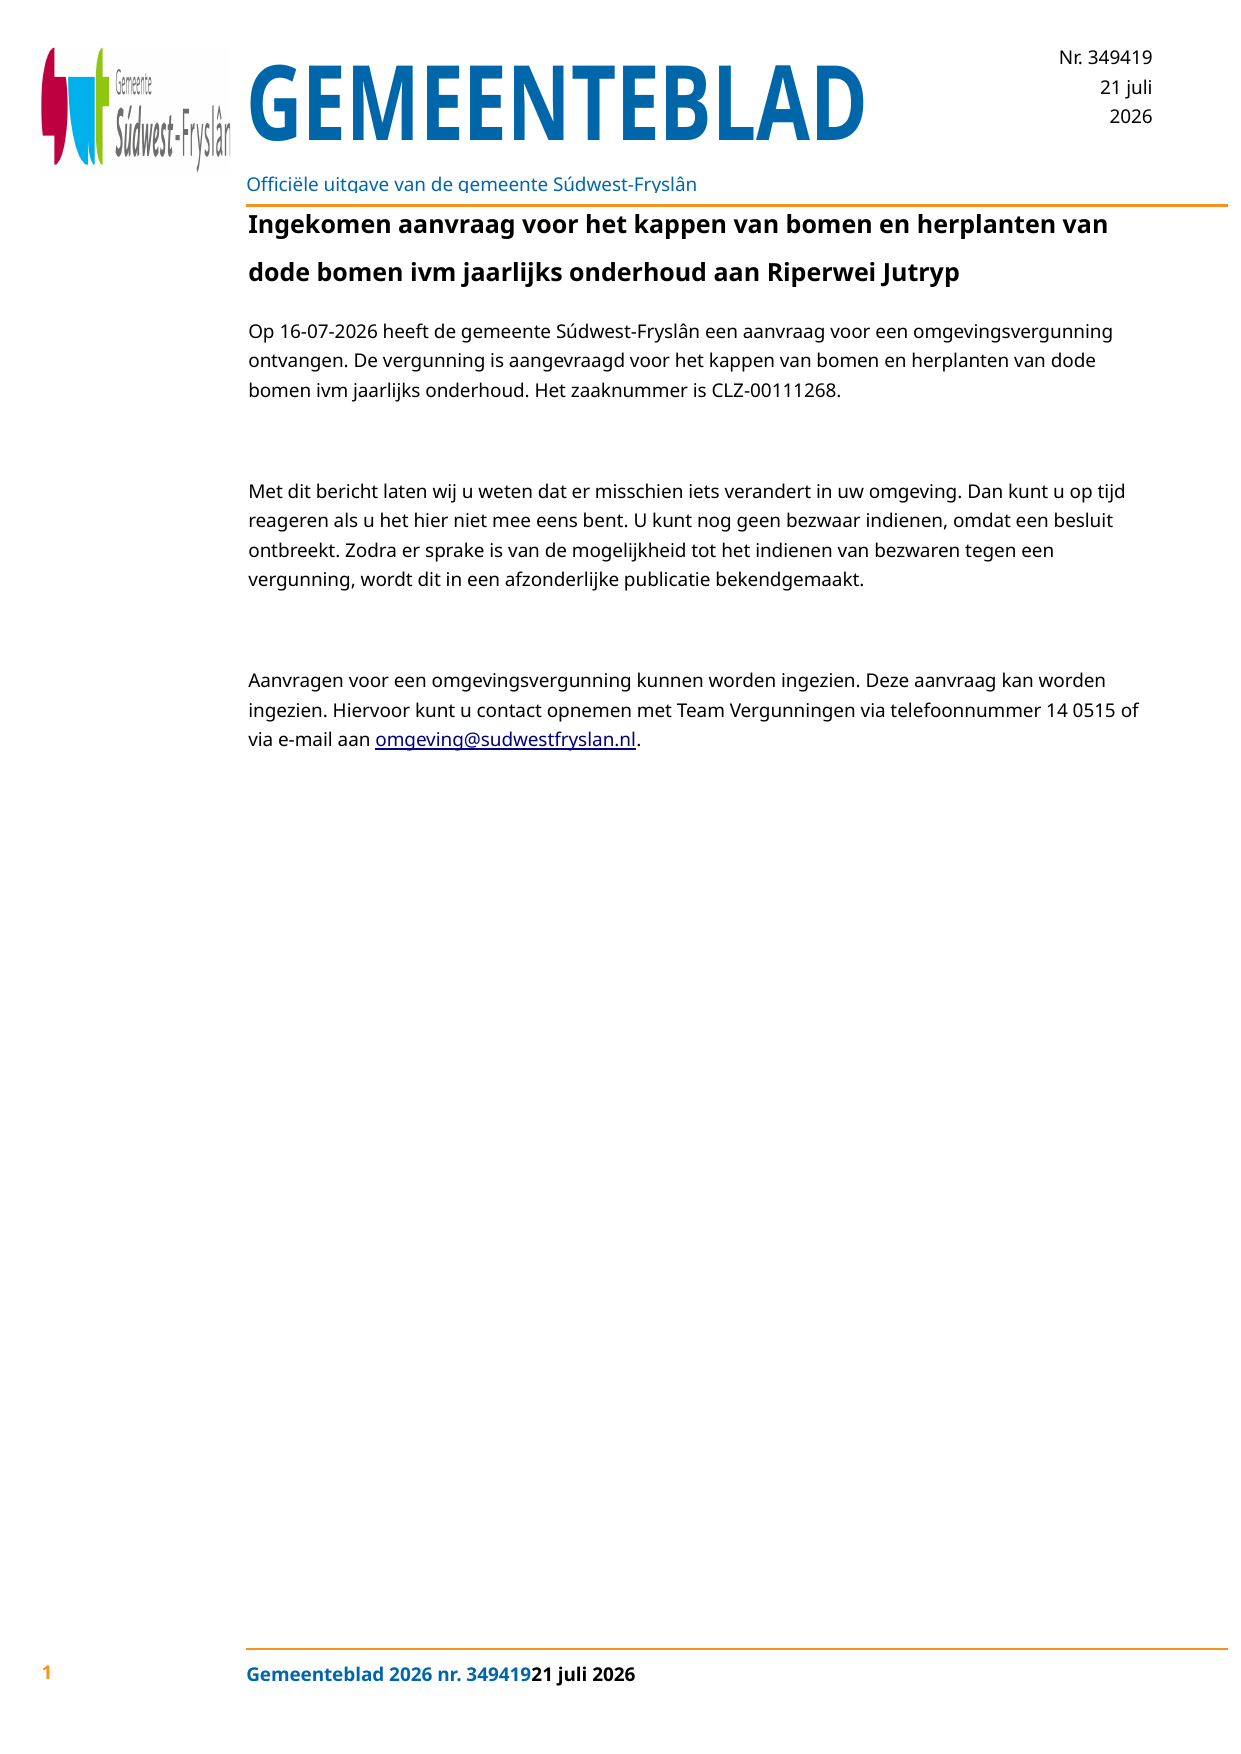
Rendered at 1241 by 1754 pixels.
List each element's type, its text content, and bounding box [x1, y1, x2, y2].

text Aanvragen voor een omgevingsvergunning kunnen worden ingezien. Deze aanvraag kan worden ingezien. Hiervoor kunt u contact opnemen met Team Vergunningen via telefoonnummer 14 0515 of via e-mail aan omgeving@sudwestfryslan.nl. [248, 667, 1152, 752]
picture [41, 47, 231, 172]
text Op 16-07-2026 heeft de gemeente Súdwest-Fryslân een aanvraag voor een omgevingsvergunning ontvangen. De vergunning is aangevraagd voor het kappen van bomen en herplanten van dode bomen ivm jaarlijks onderhoud. Het zaaknummer is CLZ-00111268. [248, 318, 1152, 403]
text Met dit bericht laten wij u weten dat er misschien iets verandert in uw omgeving. Dan kunt u op tijd reageren als u het hier niet mee eens bent. U kunt nog geen bezwaar indienen, omdat een besluit ontbreekt. Zodra er sprake is van de mogelijkheid tot het indienen van bezwaren tegen een vergunning, wordt dit in een afzonderlijke publicatie bekendgemaakt. [248, 478, 1152, 592]
text Ingekomen aanvraag voor het kappen van bomen en herplanten van dode bomen ivm jaarlijks onderhoud aan Riperwei Jutryp [248, 207, 1152, 288]
